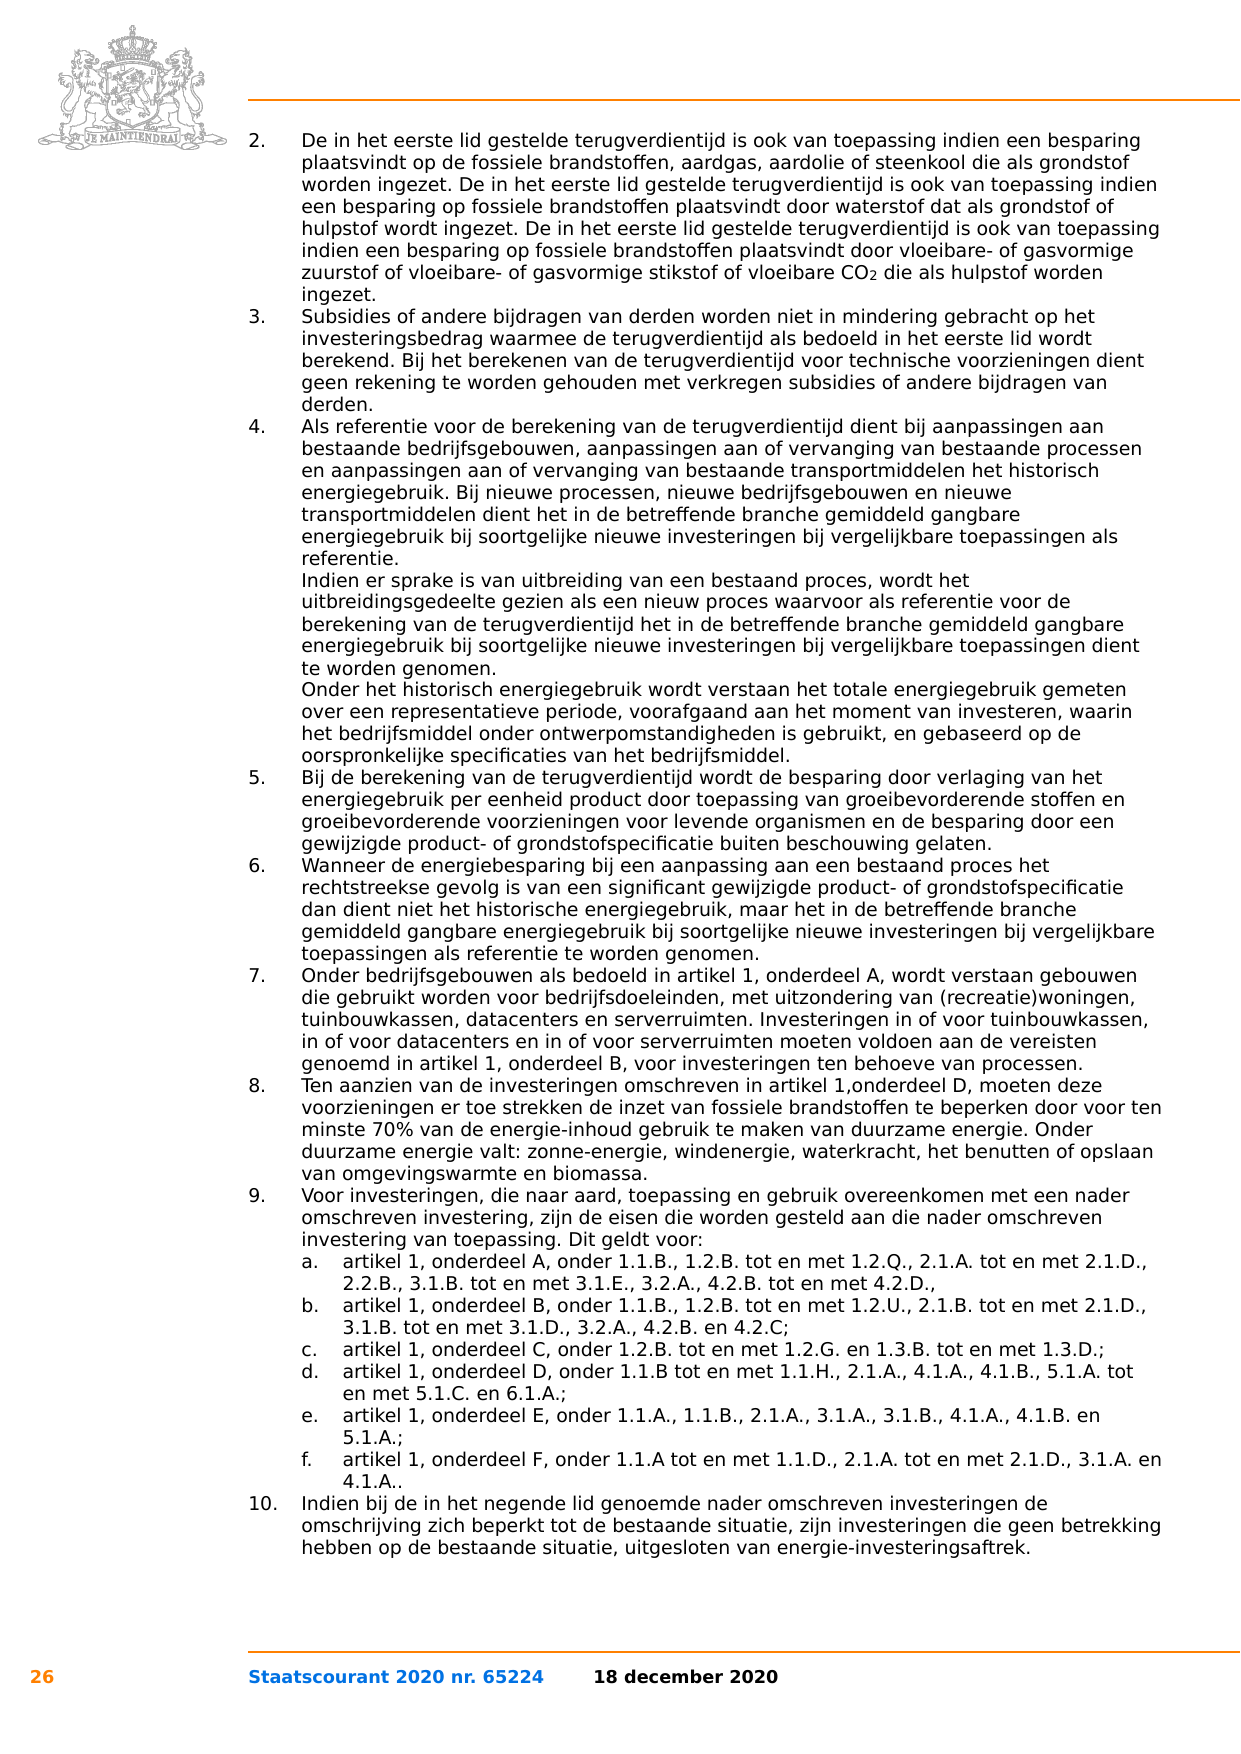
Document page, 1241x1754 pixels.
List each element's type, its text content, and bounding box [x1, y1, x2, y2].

text f. artikel 1, onderdeel F, onder 1.1.A tot en met 1.1.D., 2.1.A. tot en met 2.1.D., 3.1.A. en 4.1.A.. [301, 1449, 1163, 1493]
text c. artikel 1, onderdeel C, onder 1.2.B. tot en met 1.2.G. en 1.3.B. tot en met 1.3.D.; [301, 1339, 1163, 1361]
text 8. Ten aanzien van de investeringen omschreven in artikel 1,onderdeel D, moeten deze voorzieningen er toe strekken de inzet van fossiele brandstoffen te beperken door voor ten minste 70% van de energie-inhoud gebruik te maken van duurzame energie. Onder duurzame energie valt: zonne-energie, windenergie, waterkracht, het benutten of opslaan van omgevingswarmte en biomassa. [248, 1075, 1163, 1185]
text Onder het historisch energiegebruik wordt verstaan het totale energiegebruik gemeten over een representatieve periode, voorafgaand aan het moment van investeren, waarin het bedrijfsmiddel onder ontwerpomstandigheden is gebruikt, en gebaseerd op de oorspronkelijke specificaties van het bedrijfsmiddel. [301, 679, 1163, 767]
text 2. De in het eerste lid gestelde terugverdientijd is ook van toepassing indien een besparing plaatsvindt op de fossiele brandstoffen, aardgas, aardolie of steenkool die als grondstof worden ingezet. De in het eerste lid gestelde terugverdientijd is ook van toepassing indien een besparing op fossiele brandstoffen plaatsvindt door waterstof dat als grondstof of hulpstof wordt ingezet. De in het eerste lid gestelde terugverdientijd is ook van toepassing indien een besparing op fossiele brandstoffen plaatsvindt door vloeibare- of gasvormige zuurstof of vloeibare- of gasvormige stikstof of vloeibare CO2 die als hulpstof worden ingezet. [248, 130, 1163, 306]
text 3. Subsidies of andere bijdragen van derden worden niet in mindering gebracht op het investeringsbedrag waarmee de terugverdientijd als bedoeld in het eerste lid wordt berekend. Bij het berekenen van de terugverdientijd voor technische voorzieningen dient geen rekening te worden gehouden met verkregen subsidies of andere bijdragen van derden. [248, 306, 1163, 416]
text 5. Bij de berekening van de terugverdientijd wordt de besparing door verlaging van het energiegebruik per eenheid product door toepassing van groeibevorderende stoffen en groeibevorderende voorzieningen voor levende organismen en de besparing door een gewijzigde product- of grondstofspecificatie buiten beschouwing gelaten. [248, 767, 1163, 855]
text d. artikel 1, onderdeel D, onder 1.1.B tot en met 1.1.H., 2.1.A., 4.1.A., 4.1.B., 5.1.A. tot en met 5.1.C. en 6.1.A.; [301, 1361, 1163, 1405]
text 4. Als referentie voor de berekening van de terugverdientijd dient bij aanpassingen aan bestaande bedrijfsgebouwen, aanpassingen aan of vervanging van bestaande processen en aanpassingen aan of vervanging van bestaande transportmiddelen het historisch energiegebruik. Bij nieuwe processen, nieuwe bedrijfsgebouwen en nieuwe transportmiddelen dient het in de betreffende branche gemiddeld gangbare energiegebruik bij soortgelijke nieuwe investeringen bij vergelijkbare toepassingen als referentie. [248, 416, 1163, 569]
text 10. Indien bij de in het negende lid genoemde nader omschreven investeringen de omschrijving zich beperkt tot de bestaande situatie, zijn investeringen die geen betrekking hebben op de bestaande situatie, uitgesloten van energie-investeringsaftrek. [248, 1493, 1163, 1558]
text 9. Voor investeringen, die naar aard, toepassing en gebruik overeenkomen met een nader omschreven investering, zijn de eisen die worden gesteld aan die nader omschreven investering van toepassing. Dit geldt voor: [248, 1185, 1163, 1251]
text b. artikel 1, onderdeel B, onder 1.1.B., 1.2.B. tot en met 1.2.U., 2.1.B. tot en met 2.1.D., 3.1.B. tot en met 3.1.D., 3.2.A., 4.2.B. en 4.2.C; [301, 1295, 1163, 1339]
text Indien er sprake is van uitbreiding van een bestaand proces, wordt het uitbreidingsgedeelte gezien als een nieuw proces waarvoor als referentie voor de berekening van de terugverdientijd het in de betreffende branche gemiddeld gangbare energiegebruik bij soortgelijke nieuwe investeringen bij vergelijkbare toepassingen dient te worden genomen. [301, 569, 1163, 679]
text e. artikel 1, onderdeel E, onder 1.1.A., 1.1.B., 2.1.A., 3.1.A., 3.1.B., 4.1.A., 4.1.B. en 5.1.A.; [301, 1405, 1163, 1449]
text 7. Onder bedrijfsgebouwen als bedoeld in artikel 1, onderdeel A, wordt verstaan gebouwen die gebruikt worden voor bedrijfsdoeleinden, met uitzondering van (recreatie)woningen, tuinbouwkassen, datacenters en serverruimten. Investeringen in of voor tuinbouwkassen, in of voor datacenters en in of voor serverruimten moeten voldoen aan de vereisten genoemd in artikel 1, onderdeel B, voor investeringen ten behoeve van processen. [248, 965, 1163, 1075]
text a. artikel 1, onderdeel A, onder 1.1.B., 1.2.B. tot en met 1.2.Q., 2.1.A. tot en met 2.1.D., 2.2.B., 3.1.B. tot en met 3.1.E., 3.2.A., 4.2.B. tot en met 4.2.D., [301, 1251, 1163, 1295]
picture [38, 25, 227, 150]
text 6. Wanneer de energiebesparing bij een aanpassing aan een bestaand proces het rechtstreekse gevolg is van een significant gewijzigde product- of grondstofspecificatie dan dient niet het historische energiegebruik, maar het in de betreffende branche gemiddeld gangbare energiegebruik bij soortgelijke nieuwe investeringen bij vergelijkbare toepassingen als referentie te worden genomen. [248, 855, 1163, 965]
